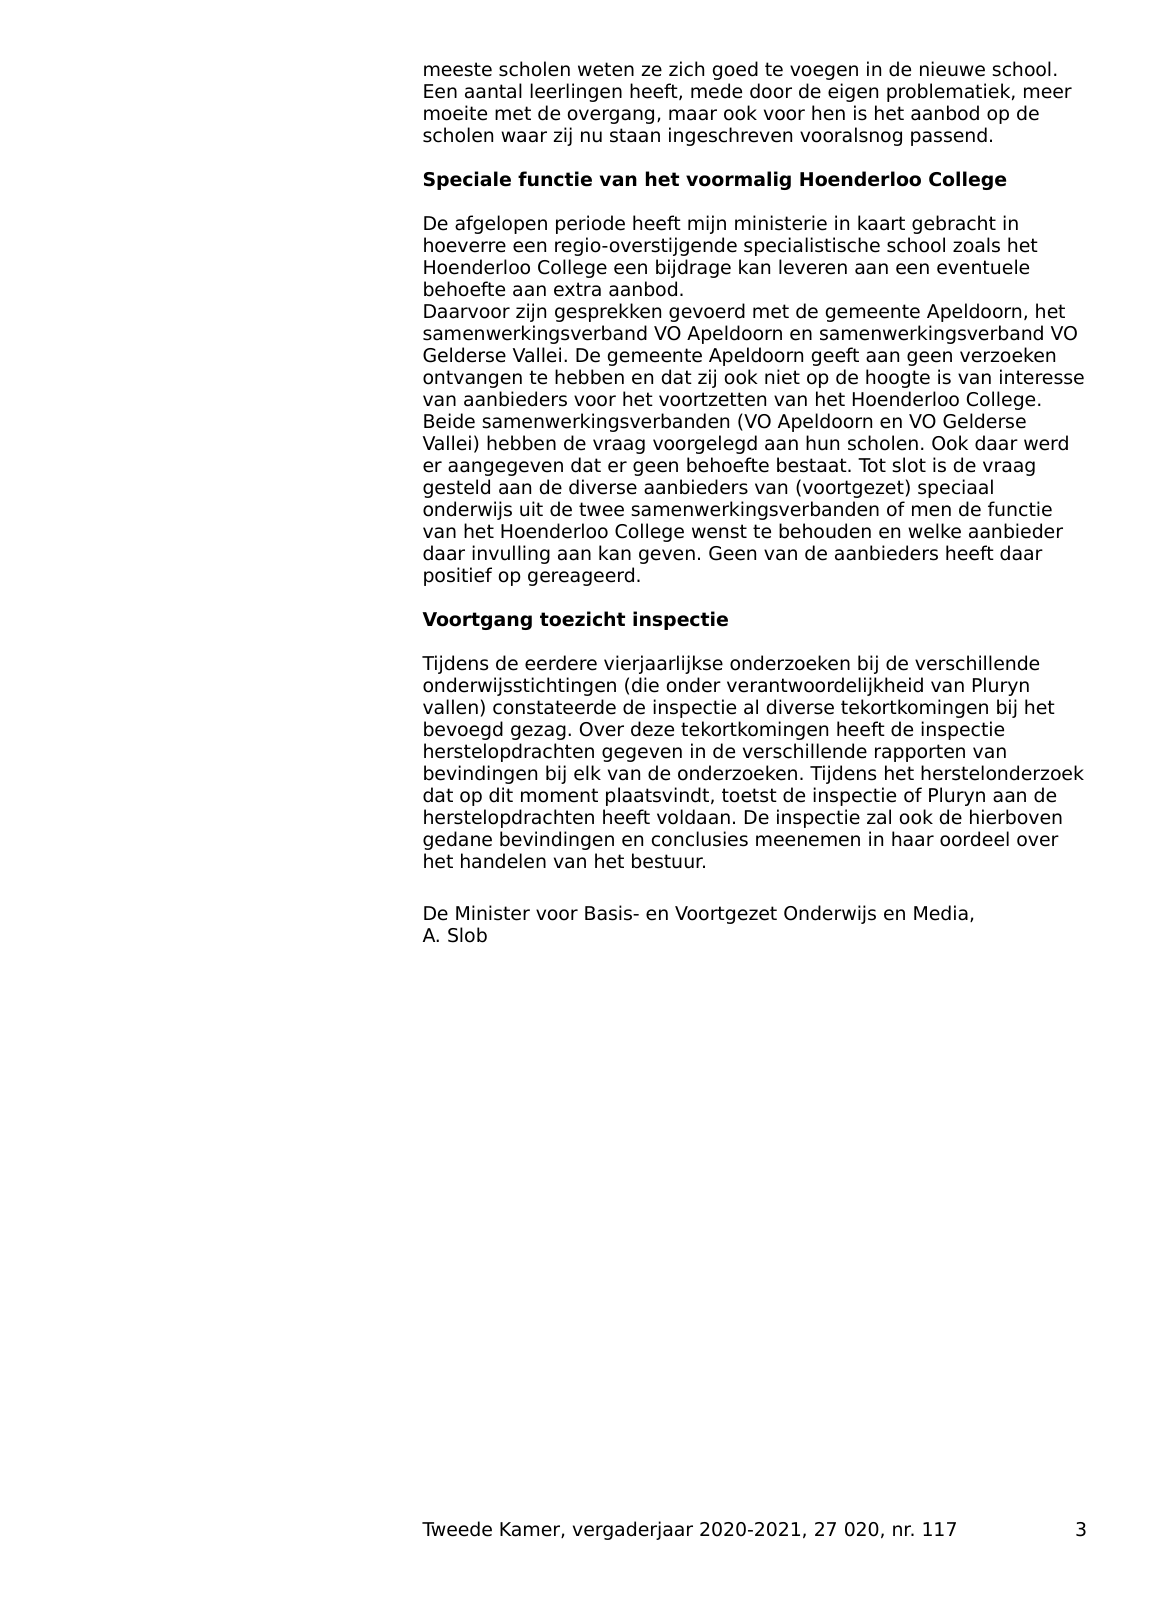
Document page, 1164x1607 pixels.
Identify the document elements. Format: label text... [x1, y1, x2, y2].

text De afgelopen periode heeft mijn ministerie in kaart gebracht in hoeverre een regio-overstijgende specialistische school zoals het Hoenderloo College een bijdrage kan leveren aan een eventuele behoefte aan extra aanbod. [422, 213, 1087, 301]
subtitle Voortgang toezicht inspectie [422, 609, 1087, 631]
text meeste scholen weten ze zich goed te voegen in de nieuwe school. Een aantal leerlingen heeft, mede door de eigen problematiek, meer moeite met de overgang, maar ook voor hen is het aanbod op de scholen waar zij nu staan ingeschreven vooralsnog passend. [422, 59, 1087, 147]
subtitle Speciale functie van het voormalig Hoenderloo College [422, 169, 1087, 191]
text De Minister voor Basis- en Voortgezet Onderwijs en Media, A. Slob [422, 903, 1087, 947]
text Daarvoor zijn gesprekken gevoerd met de gemeente Apeldoorn, het samenwerkingsverband VO Apeldoorn en samenwerkingsverband VO Gelderse Vallei. De gemeente Apeldoorn geeft aan geen verzoeken ontvangen te hebben en dat zij ook niet op de hoogte is van interesse van aanbieders voor het voortzetten van het Hoenderloo College. Beide samenwerkingsverbanden (VO Apeldoorn en VO Gelderse Vallei) hebben de vraag voorgelegd aan hun scholen. Ook daar werd er aangegeven dat er geen behoefte bestaat. Tot slot is de vraag gesteld aan de diverse aanbieders van (voortgezet) speciaal onderwijs uit de twee samenwerkingsverbanden of men de functie van het Hoenderloo College wenst te behouden en welke aanbieder daar invulling aan kan geven. Geen van de aanbieders heeft daar positief op gereageerd. [422, 301, 1087, 587]
text Tijdens de eerdere vierjaarlijkse onderzoeken bij de verschillende onderwijsstichtingen (die onder verantwoordelijkheid van Pluryn vallen) constateerde de inspectie al diverse tekortkomingen bij het bevoegd gezag. Over deze tekortkomingen heeft de inspectie herstelopdrachten gegeven in de verschillende rapporten van bevindingen bij elk van de onderzoeken. Tijdens het herstelonderzoek dat op dit moment plaatsvindt, toetst de inspectie of Pluryn aan de herstelopdrachten heeft voldaan. De inspectie zal ook de hierboven gedane bevindingen en conclusies meenemen in haar oordeel over het handelen van het bestuur. [422, 653, 1087, 873]
